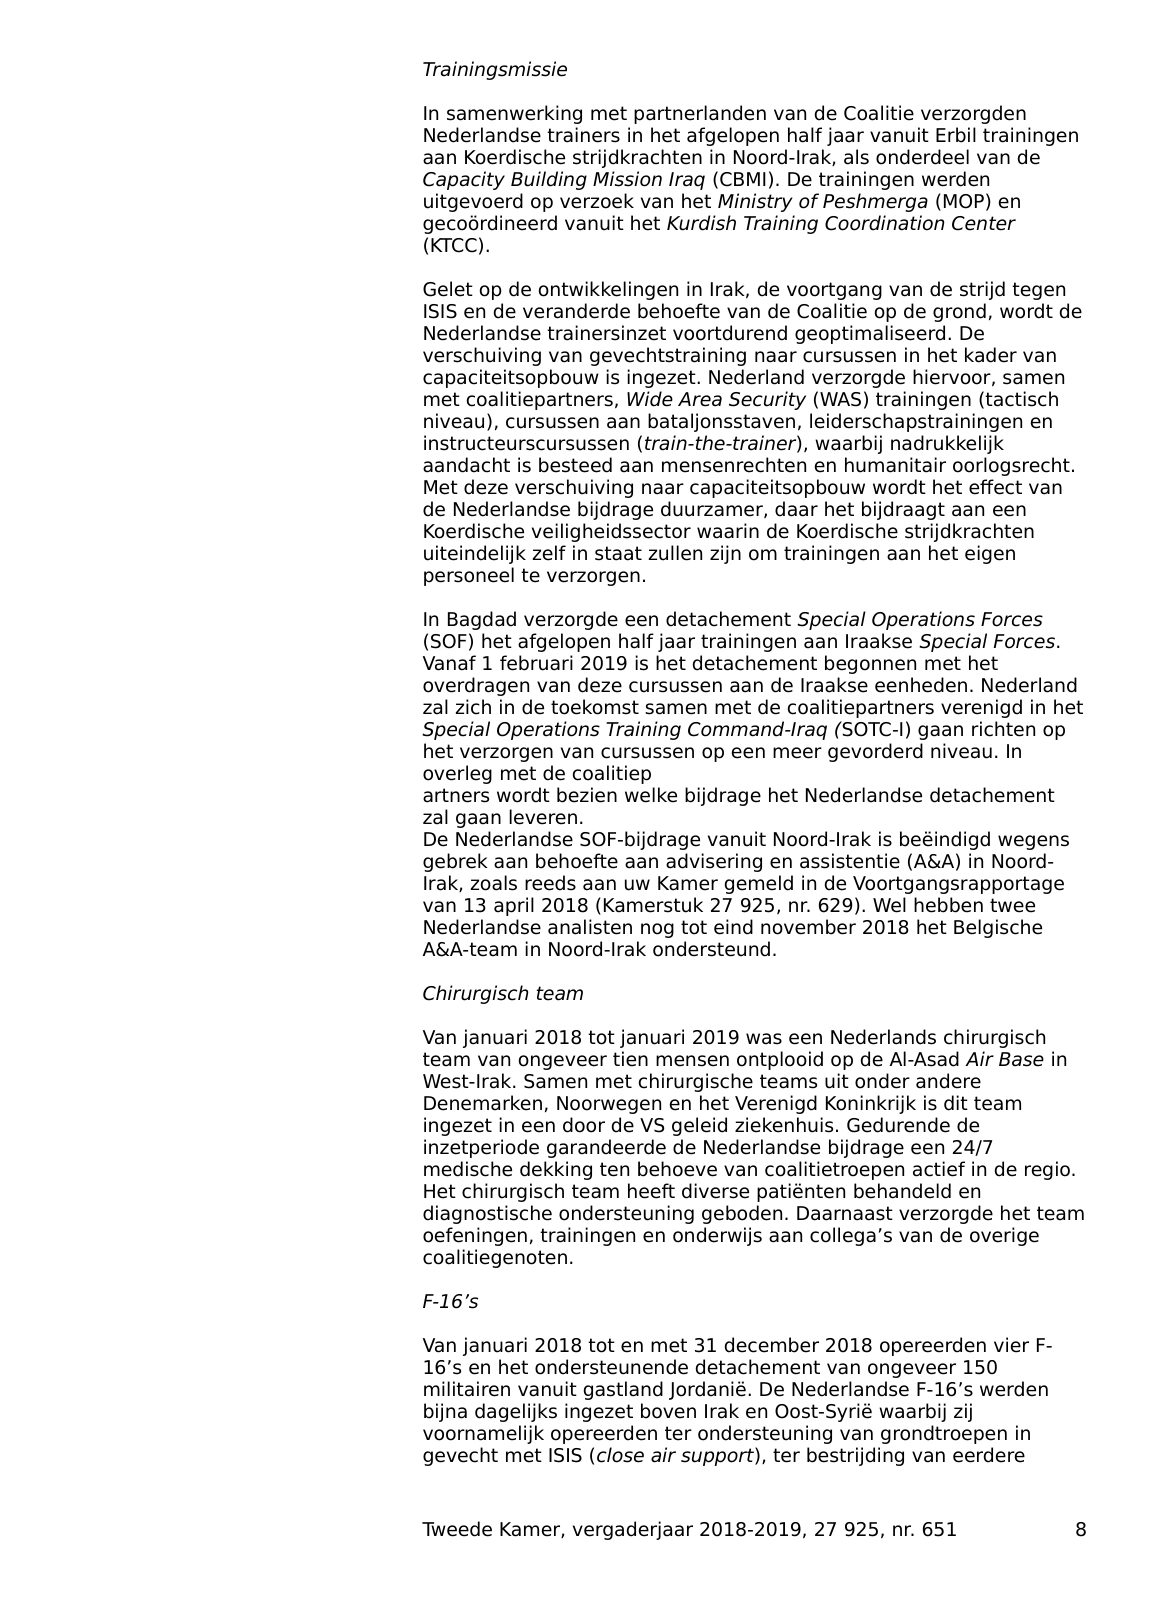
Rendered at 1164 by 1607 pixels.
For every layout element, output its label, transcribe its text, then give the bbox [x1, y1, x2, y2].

text artners wordt bezien welke bijdrage het Nederlandse detachement zal gaan leveren. [422, 785, 1087, 829]
text Gelet op de ontwikkelingen in Irak, de voortgang van de strijd tegen ISIS en de veranderde behoefte van de Coalitie op de grond, wordt de Nederlandse trainersinzet voortdurend geoptimaliseerd. De verschuiving van gevechtstraining naar cursussen in het kader van capaciteitsopbouw is ingezet. Nederland verzorgde hiervoor, samen met coalitiepartners, Wide Area Security (WAS) trainingen (tactisch niveau), cursussen aan bataljonsstaven, leiderschapstrainingen en instructeurscursussen (train-the-trainer), waarbij nadrukkelijk aandacht is besteed aan mensenrechten en humanitair oorlogsrecht. Met deze verschuiving naar capaciteitsopbouw wordt het effect van de Nederlandse bijdrage duurzamer, daar het bijdraagt aan een Koerdische veiligheidssector waarin de Koerdische strijdkrachten uiteindelijk zelf in staat zullen zijn om trainingen aan het eigen personeel te verzorgen. [422, 279, 1087, 587]
text In Bagdad verzorgde een detachement Special Operations Forces (SOF) het afgelopen half jaar trainingen aan Iraakse Special Forces. Vanaf 1 februari 2019 is het detachement begonnen met het overdragen van deze cursussen aan de Iraakse eenheden. Nederland zal zich in de toekomst samen met de coalitiepartners verenigd in het Special Operations Training Command-Iraq (SOTC-I) gaan richten op het verzorgen van cursussen op een meer gevorderd niveau. In overleg met de coalitiep [422, 609, 1087, 785]
text Van januari 2018 tot en met 31 december 2018 opereerden vier F-16’s en het ondersteunende detachement van ongeveer 150 militairen vanuit gastland Jordanië. De Nederlandse F-16’s werden bijna dagelijks ingezet boven Irak en Oost-Syrië waarbij zij voornamelijk opereerden ter ondersteuning van grondtroepen in gevecht met ISIS (close air support), ter bestrijding van eerdere [422, 1335, 1087, 1467]
text In samenwerking met partnerlanden van de Coalitie verzorgden Nederlandse trainers in het afgelopen half jaar vanuit Erbil trainingen aan Koerdische strijdkrachten in Noord-Irak, als onderdeel van de Capacity Building Mission Iraq (CBMI). De trainingen werden uitgevoerd op verzoek van het Ministry of Peshmerga (MOP) en gecoördineerd vanuit het Kurdish Training Coordination Center (KTCC). [422, 103, 1087, 257]
text Van januari 2018 tot januari 2019 was een Nederlands chirurgisch team van ongeveer tien mensen ontplooid op de Al-Asad Air Base in West-Irak. Samen met chirurgische teams uit onder andere Denemarken, Noorwegen en het Verenigd Koninkrijk is dit team ingezet in een door de VS geleid ziekenhuis. Gedurende de inzetperiode garandeerde de Nederlandse bijdrage een 24/7 medische dekking ten behoeve van coalitietroepen actief in de regio. Het chirurgisch team heeft diverse patiënten behandeld en diagnostische ondersteuning geboden. Daarnaast verzorgde het team oefeningen, trainingen en onderwijs aan collega’s van de overige coalitiegenoten. [422, 1027, 1087, 1269]
text De Nederlandse SOF-bijdrage vanuit Noord-Irak is beëindigd wegens gebrek aan behoefte aan advisering en assistentie (A&A) in Noord-Irak, zoals reeds aan uw Kamer gemeld in de Voortgangsrapportage van 13 april 2018 (Kamerstuk 27 925, nr. 629). Wel hebben twee Nederlandse analisten nog tot eind november 2018 het Belgische A&A-team in Noord-Irak ondersteund. [422, 829, 1087, 961]
subtitle F-16’s [422, 1291, 1087, 1313]
subtitle Chirurgisch team [422, 983, 1087, 1005]
subtitle Trainingsmissie [422, 59, 1087, 81]
